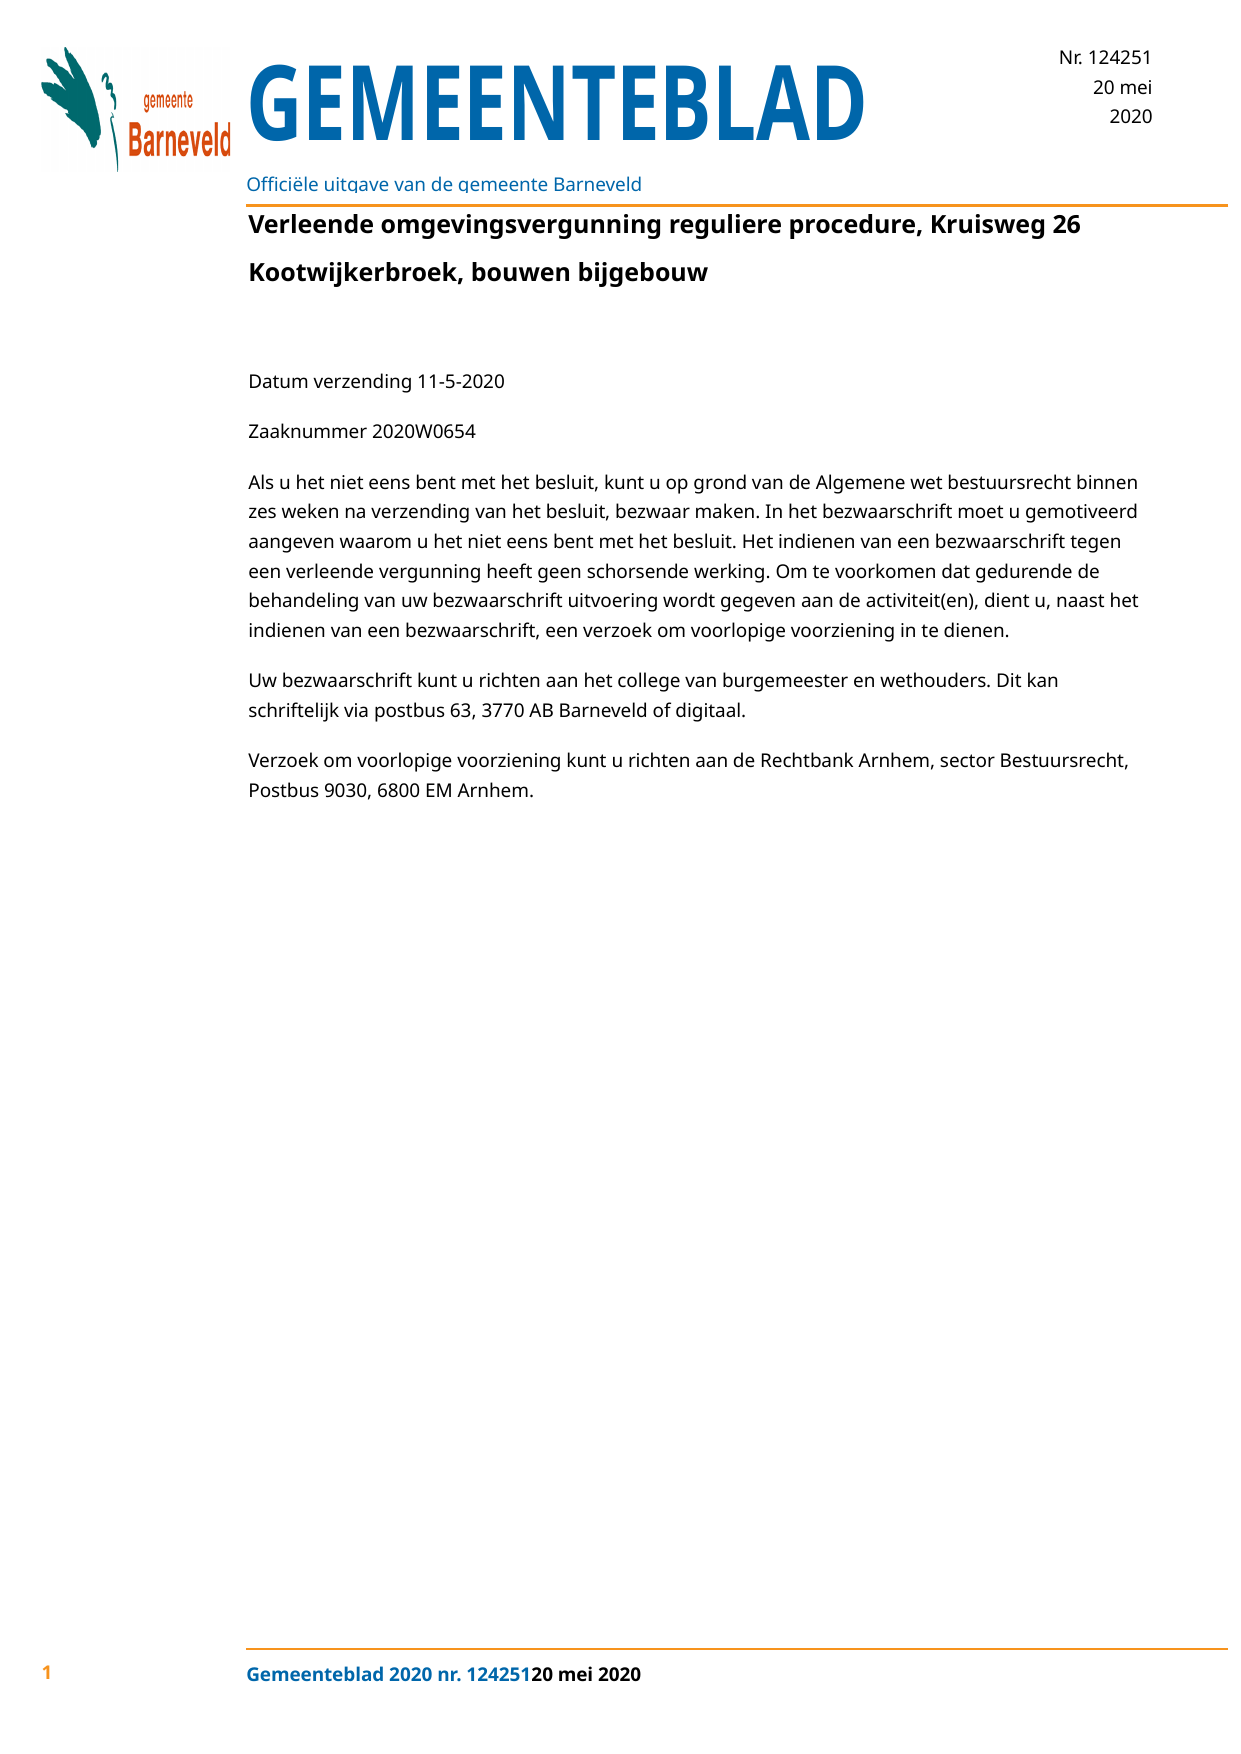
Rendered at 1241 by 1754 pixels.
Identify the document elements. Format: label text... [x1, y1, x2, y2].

text Als u het niet eens bent met het besluit, kunt u op grond van de Algemene wet bestuursrecht binnen zes weken na verzending van het besluit, bezwaar maken. In het bezwaarschrift moet u gemotiveerd aangeven waarom u het niet eens bent met het besluit. Het indienen van een bezwaarschrift tegen een verleende vergunning heeft geen schorsende werking. Om te voorkomen dat gedurende de behandeling van uw bezwaarschrift uitvoering wordt gegeven aan de activiteit(en), dient u, naast het indienen van een bezwaarschrift, een verzoek om voorlopige voorziening in te dienen. [248, 469, 1152, 643]
text Datum verzending 11-5-2020 [248, 368, 1152, 394]
text Verleende omgevingsvergunning reguliere procedure, Kruisweg 26 Kootwijkerbroek, bouwen bijgebouw [248, 207, 1152, 288]
text Verzoek om voorlopige voorziening kunt u richten aan de Rechtbank Arnhem, sector Bestuursrecht, Postbus 9030, 6800 EM Arnhem. [248, 747, 1152, 803]
text Uw bezwaarschrift kunt u richten aan het college van burgemeester en wethouders. Dit kan schriftelijk via postbus 63, 3770 AB Barneveld of digitaal. [248, 667, 1152, 723]
text Zaaknummer 2020W0654 [248, 419, 1152, 444]
picture [41, 47, 231, 172]
